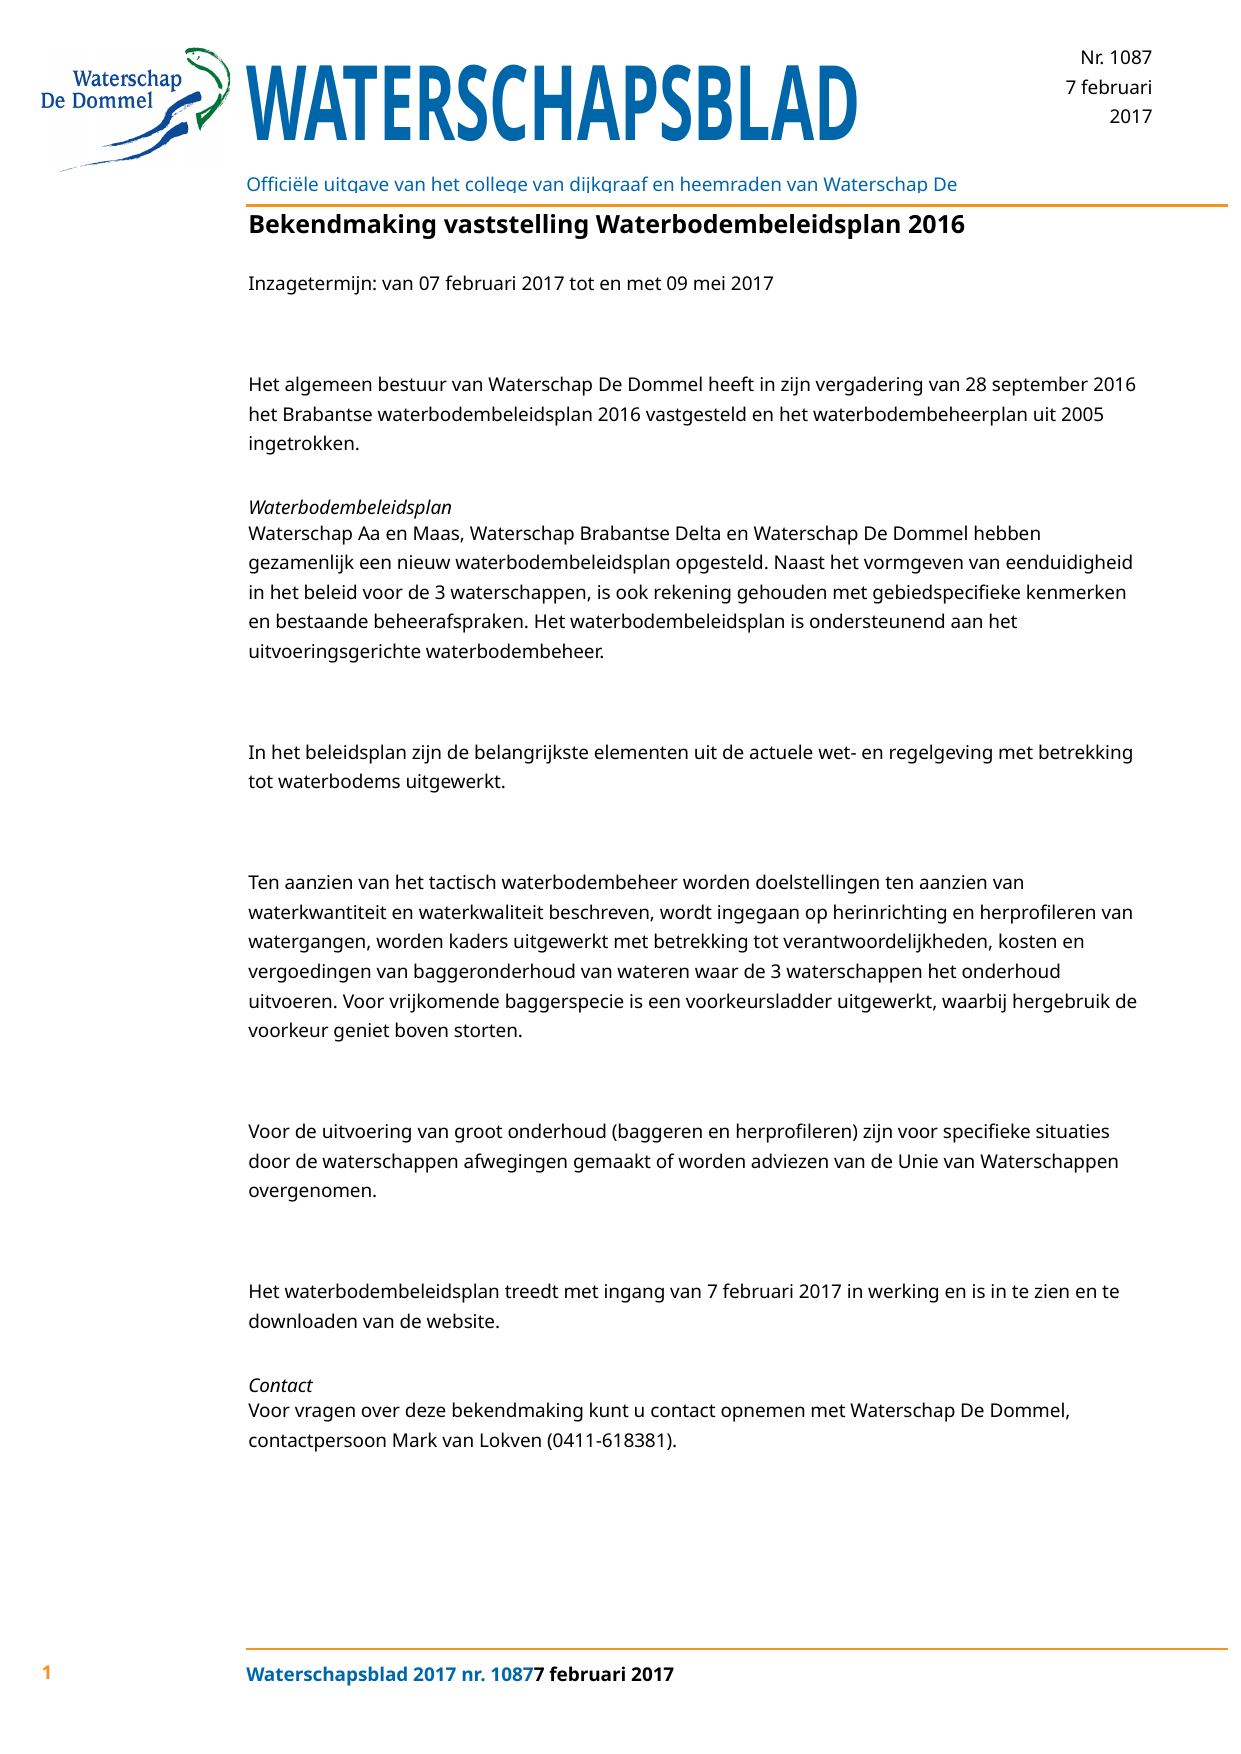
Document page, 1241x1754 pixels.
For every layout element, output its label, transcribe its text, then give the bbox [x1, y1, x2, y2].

text Ten aanzien van het tactisch waterbodembeheer worden doelstellingen ten aanzien van waterkwantiteit en waterkwaliteit beschreven, wordt ingegaan op herinrichting en herprofileren van watergangen, worden kaders uitgewerkt met betrekking tot verantwoordelijkheden, kosten en vergoedingen van baggeronderhoud van wateren waar de 3 waterschappen het onderhoud uitvoeren. Voor vrijkomende baggerspecie is een voorkeursladder uitgewerkt, waarbij hergebruik de voorkeur geniet boven storten. [248, 869, 1152, 1043]
text Bekendmaking vaststelling Waterbodembeleidsplan 2016 [248, 207, 1152, 241]
text In het beleidsplan zijn de belangrijkste elementen uit de actuele wet- en regelgeving met betrekking tot waterbodems uitgewerkt. [248, 739, 1152, 794]
text Het waterbodembeleidsplan treedt met ingang van 7 februari 2017 in werking en is in te zien en te downloaden van de website. [248, 1278, 1152, 1334]
text Inzagetermijn: van 07 februari 2017 tot en met 09 mei 2017 [248, 270, 1152, 296]
text Het algemeen bestuur van Waterschap De Dommel heeft in zijn vergadering van 28 september 2016 het Brabantse waterbodembeleidsplan 2016 vastgesteld en het waterbodembeheerplan uit 2005 ingetrokken. [248, 371, 1152, 456]
text Waterbodembeleidsplan [248, 494, 1152, 520]
picture [41, 47, 231, 172]
text Voor de uitvoering van groot onderhoud (baggeren en herprofileren) zijn voor specifieke situaties door de waterschappen afwegingen gemaakt of worden adviezen van de Unie van Waterschappen overgenomen. [248, 1118, 1152, 1203]
text Voor vragen over deze bekendmaking kunt u contact opnemen met Waterschap De Dommel, contactpersoon Mark van Lokven (0411-618381). [248, 1398, 1152, 1453]
text Contact [248, 1372, 1152, 1398]
text Waterschap Aa en Maas, Waterschap Brabantse Delta en Waterschap De Dommel hebben gezamenlijk een nieuw waterbodembeleidsplan opgesteld. Naast het vormgeven van eenduidigheid in het beleid voor de 3 waterschappen, is ook rekening gehouden met gebiedspecifieke kenmerken en bestaande beheerafspraken. Het waterbodembeleidsplan is ondersteunend aan het uitvoeringsgerichte waterbodembeheer. [248, 520, 1152, 664]
